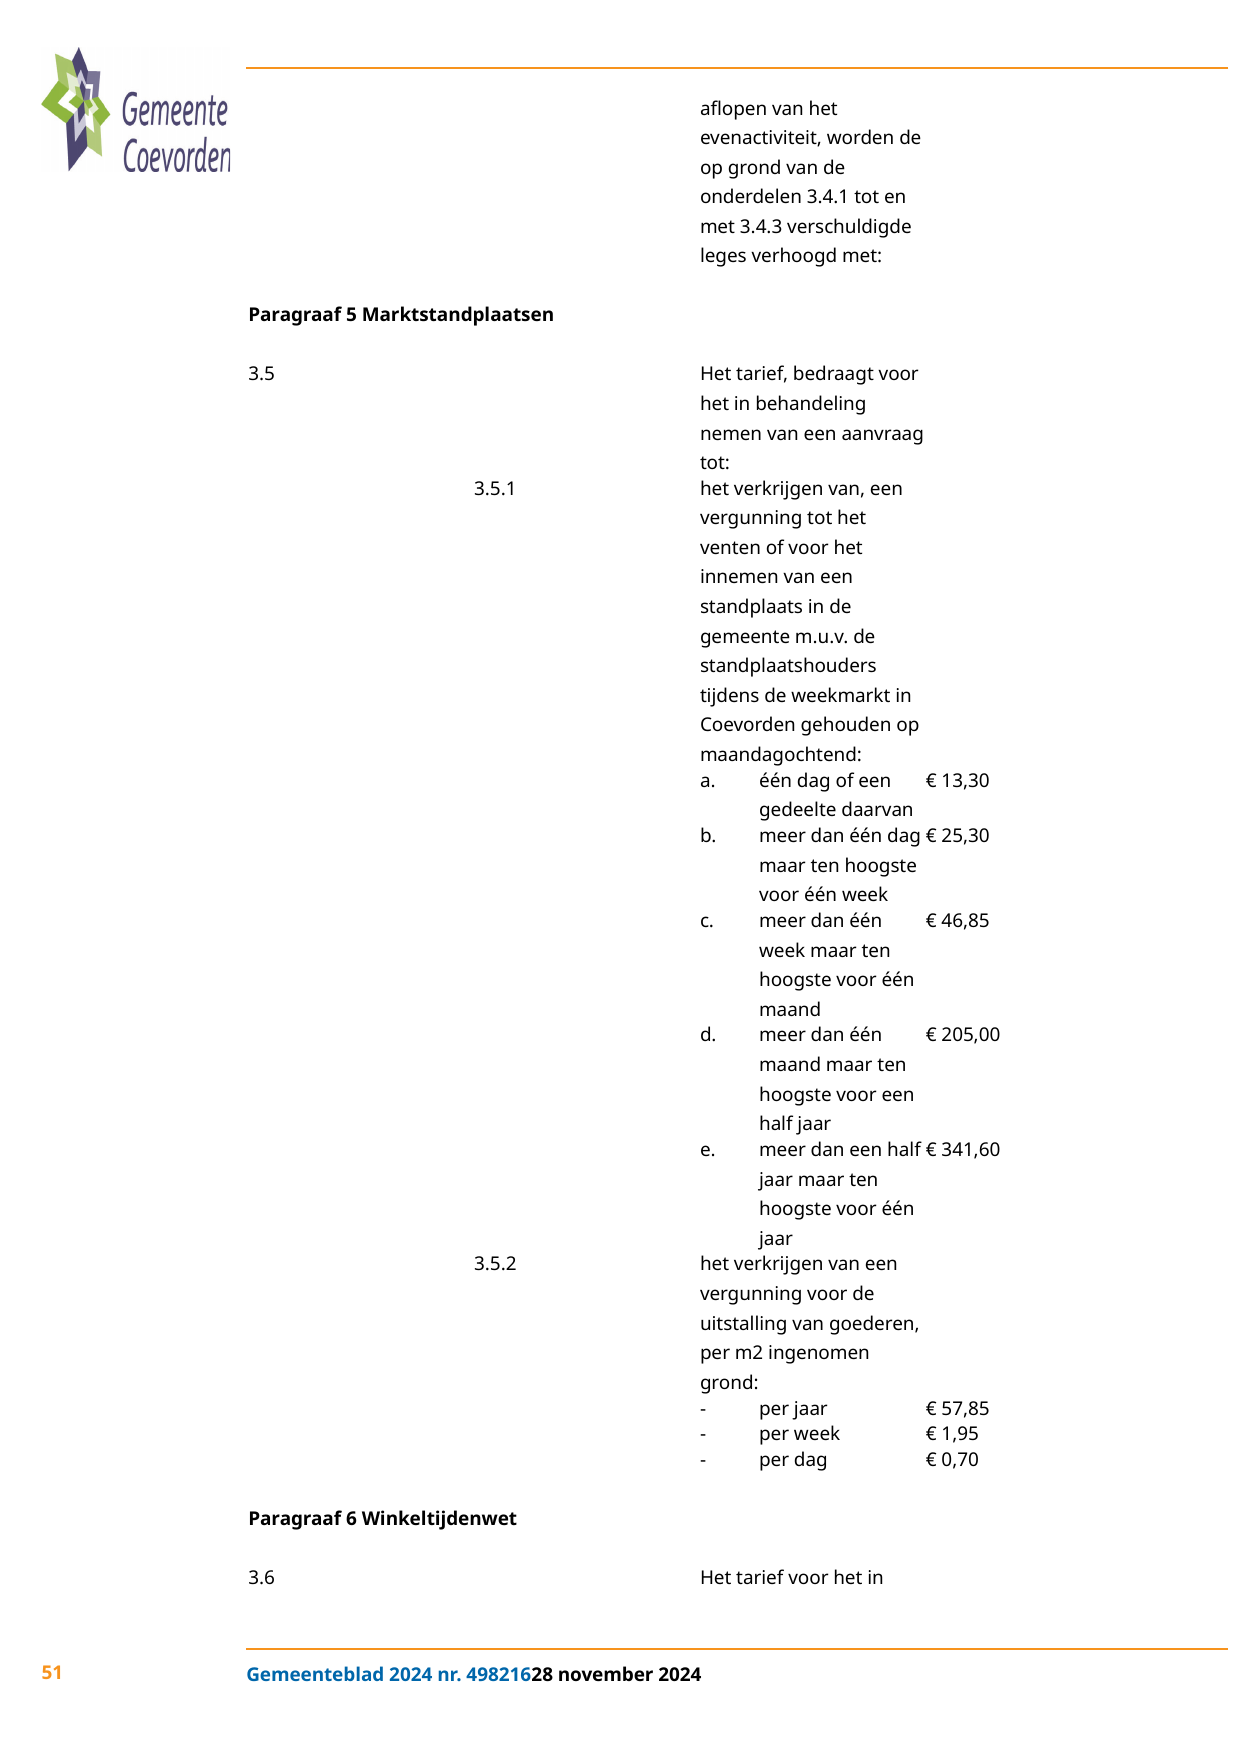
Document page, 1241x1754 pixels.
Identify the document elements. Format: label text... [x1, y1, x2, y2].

table_header [926, 361, 1152, 475]
table_cell [248, 1136, 474, 1251]
table_cell € 1,95 [926, 1420, 1152, 1446]
picture [41, 47, 231, 172]
table_cell één dag of een gedeelte daarvan [700, 767, 926, 822]
table_cell € 205,00 [926, 1022, 1152, 1136]
table_cell [248, 1251, 474, 1395]
table_cell het verkrijgen van, een vergunning tot het venten of voor het innemen van een standplaats in de gemeente m.u.v. de standplaatshouders tijdens de weekmarkt in Coevorden gehouden op maandagochtend: [700, 475, 926, 767]
table_cell [248, 1022, 474, 1136]
table_header 3.6 [248, 1564, 474, 1590]
table_cell per week [700, 1420, 926, 1446]
table_cell aflopen van het evenactiviteit, worden de op grond van de onderdelen 3.4.1 tot en met 3.4.3 verschuldigde leges verhoogd met: [700, 95, 926, 268]
table_cell [926, 95, 1152, 268]
table_cell € 0,70 [926, 1446, 1152, 1472]
table_cell per jaar [700, 1395, 926, 1420]
table_cell per dag [700, 1446, 926, 1472]
table_header [474, 1564, 700, 1590]
text Paragraaf 6 Winkeltijdenwet [248, 1505, 1152, 1530]
table_cell 3.5.2 [474, 1251, 700, 1395]
table_header Het tarief voor het in [700, 1564, 926, 1590]
table_cell 3.5.1 [474, 475, 700, 767]
table_cell meer dan één maand maar ten hoogste voor een half jaar [700, 1022, 926, 1136]
table_cell [248, 1446, 474, 1472]
table_cell € 25,30 [926, 822, 1152, 907]
text Paragraaf 5 Marktstandplaatsen [248, 301, 1152, 327]
table_cell [926, 1251, 1152, 1395]
table_cell [474, 1022, 700, 1136]
table_cell [248, 822, 474, 907]
table_cell € 46,85 [926, 907, 1152, 1022]
table_header [474, 361, 700, 475]
table_cell [248, 1395, 474, 1420]
table_cell meer dan één dag maar ten hoogste voor één week [700, 822, 926, 907]
table_cell [474, 1395, 700, 1420]
table_header [926, 1564, 1152, 1590]
table_cell [248, 95, 474, 268]
table_cell € 13,30 [926, 767, 1152, 822]
table_cell [474, 907, 700, 1022]
table_cell [926, 475, 1152, 767]
table_cell [474, 767, 700, 822]
table_cell € 57,85 [926, 1395, 1152, 1420]
table_cell het verkrijgen van een vergunning voor de uitstalling van goederen, per m2 ingenomen grond: [700, 1251, 926, 1395]
table_cell [474, 822, 700, 907]
table_cell [474, 1420, 700, 1446]
table_cell [474, 1446, 700, 1472]
table_header 3.5 [248, 361, 474, 475]
table_cell meer dan een half jaar maar ten hoogste voor één jaar [700, 1136, 926, 1251]
table_cell meer dan één week maar ten hoogste voor één maand [700, 907, 926, 1022]
table_cell [248, 907, 474, 1022]
table_cell [474, 1136, 700, 1251]
table_cell [474, 95, 700, 268]
table_header Het tarief, bedraagt voor het in behandeling nemen van een aanvraag tot: [700, 361, 926, 475]
table_cell [248, 767, 474, 822]
table_cell [248, 475, 474, 767]
table_cell [248, 1420, 474, 1446]
table_cell € 341,60 [926, 1136, 1152, 1251]
